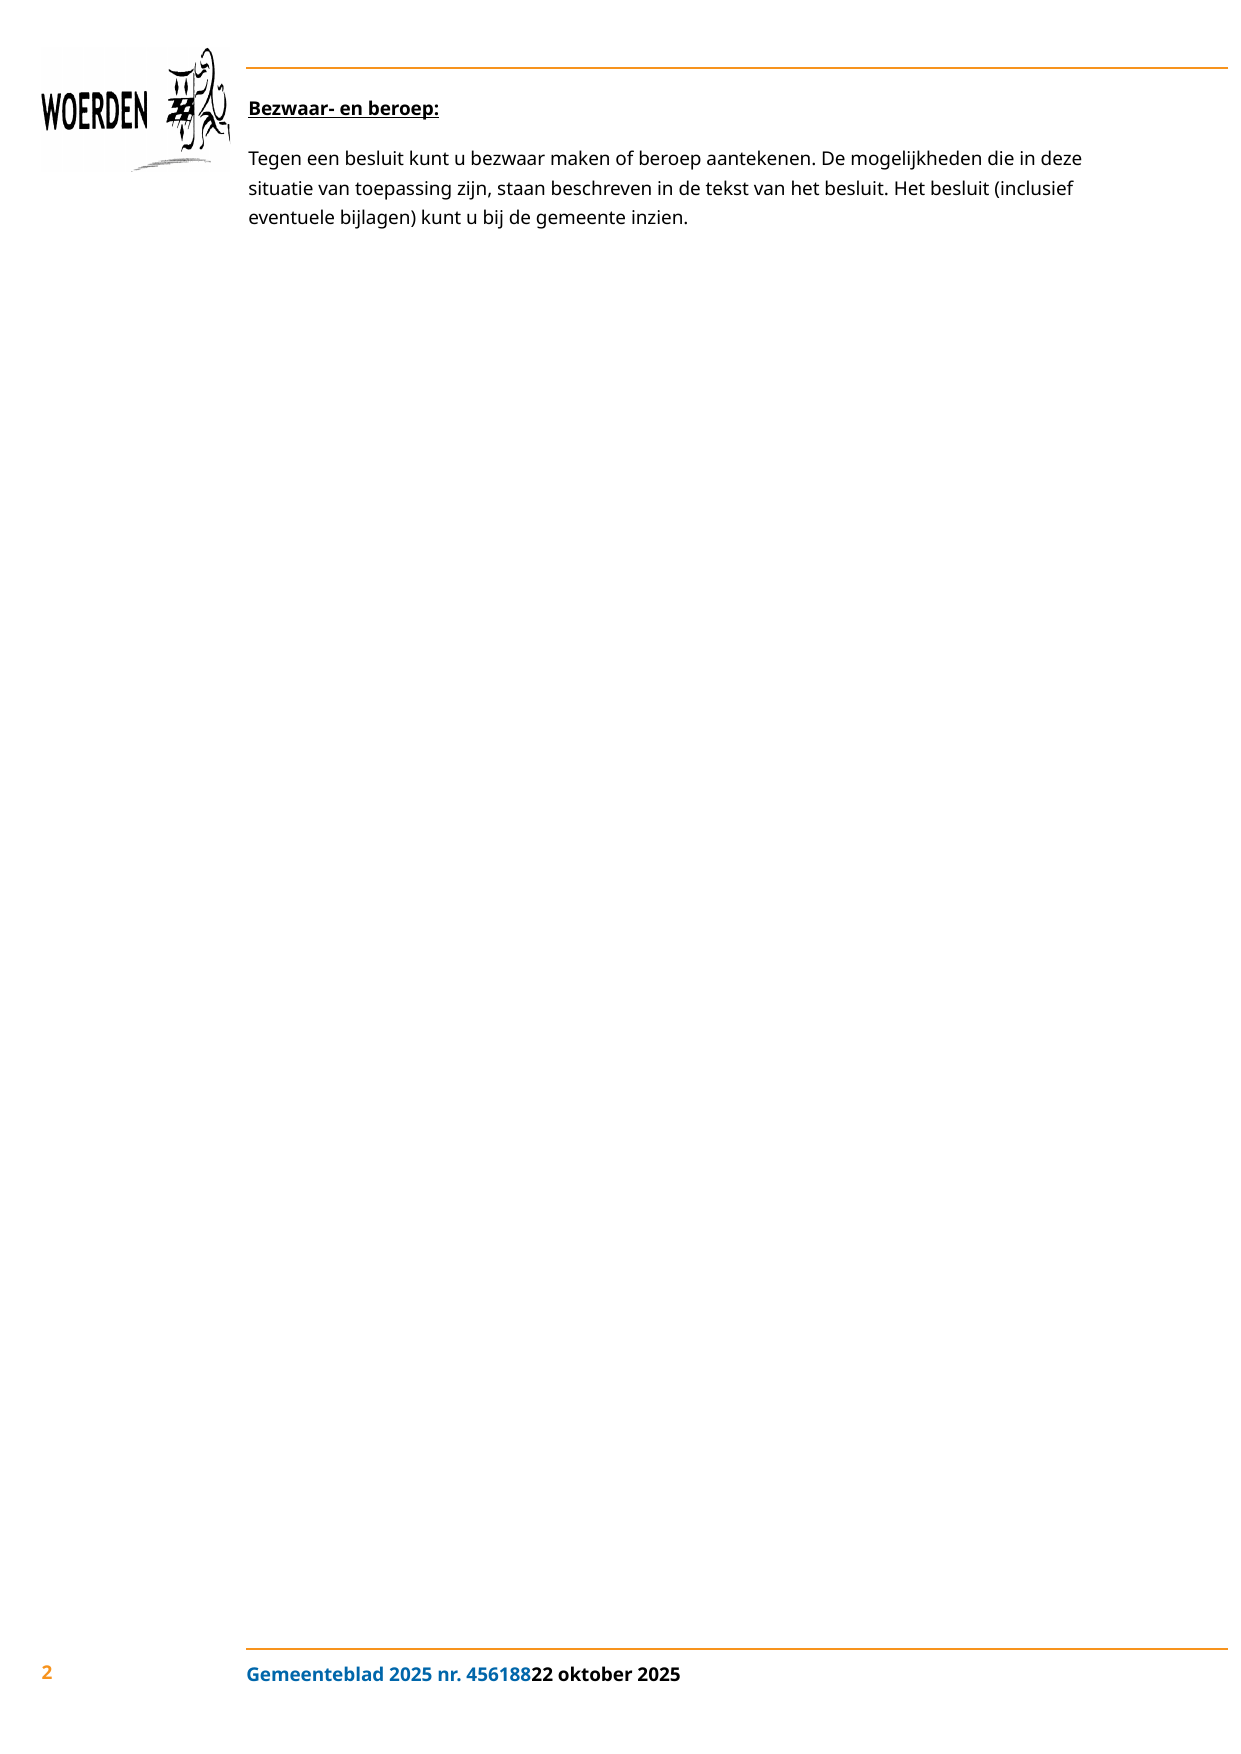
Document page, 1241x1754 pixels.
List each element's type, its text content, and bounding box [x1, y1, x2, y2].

text Tegen een besluit kunt u bezwaar maken of beroep aantekenen. De mogelijkheden die in deze situatie van toepassing zijn, staan beschreven in de tekst van het besluit. Het besluit (inclusief eventuele bijlagen) kunt u bij de gemeente inzien. [248, 145, 1152, 230]
text Bezwaar- en beroep: [248, 95, 1152, 121]
picture [41, 47, 231, 172]
